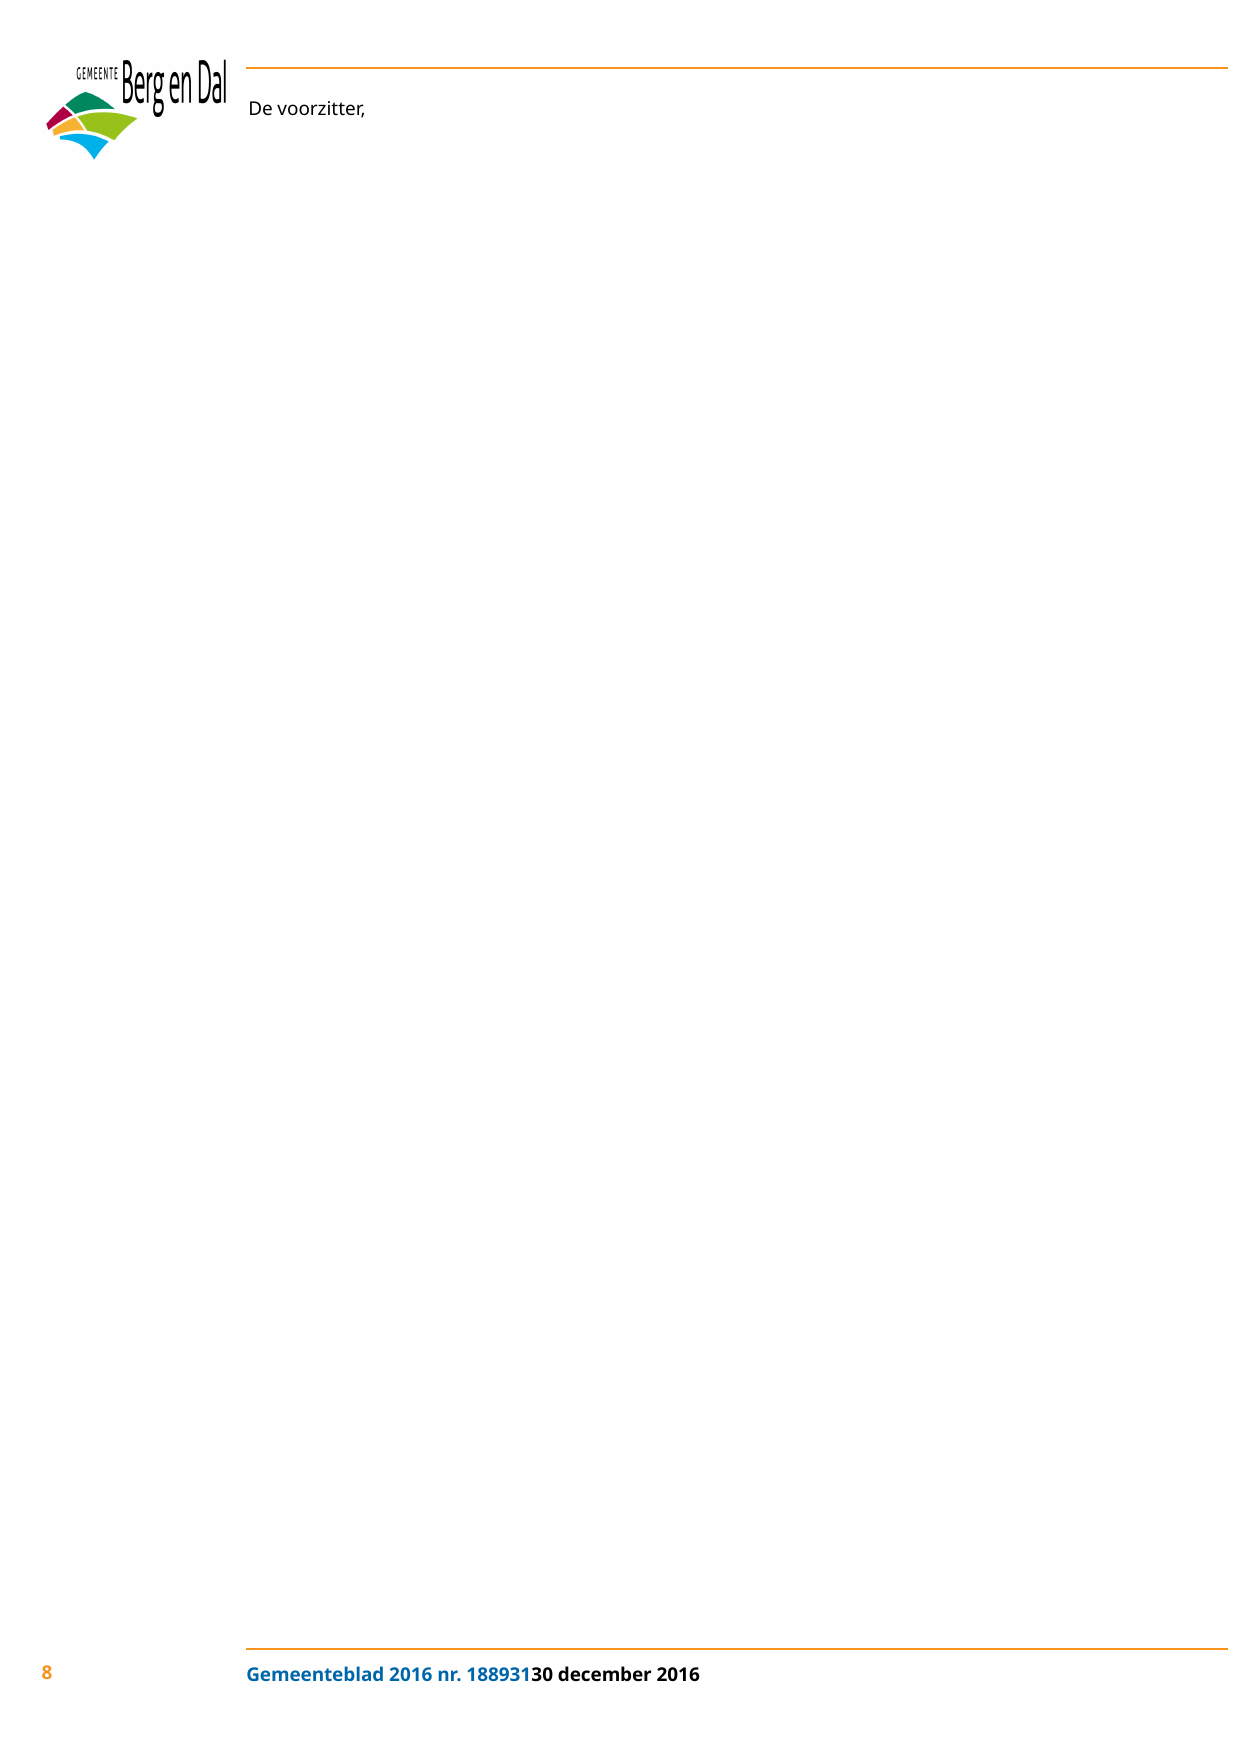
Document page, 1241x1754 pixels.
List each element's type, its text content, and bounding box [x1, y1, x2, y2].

picture [41, 47, 231, 172]
text De voorzitter, [248, 95, 1152, 121]
